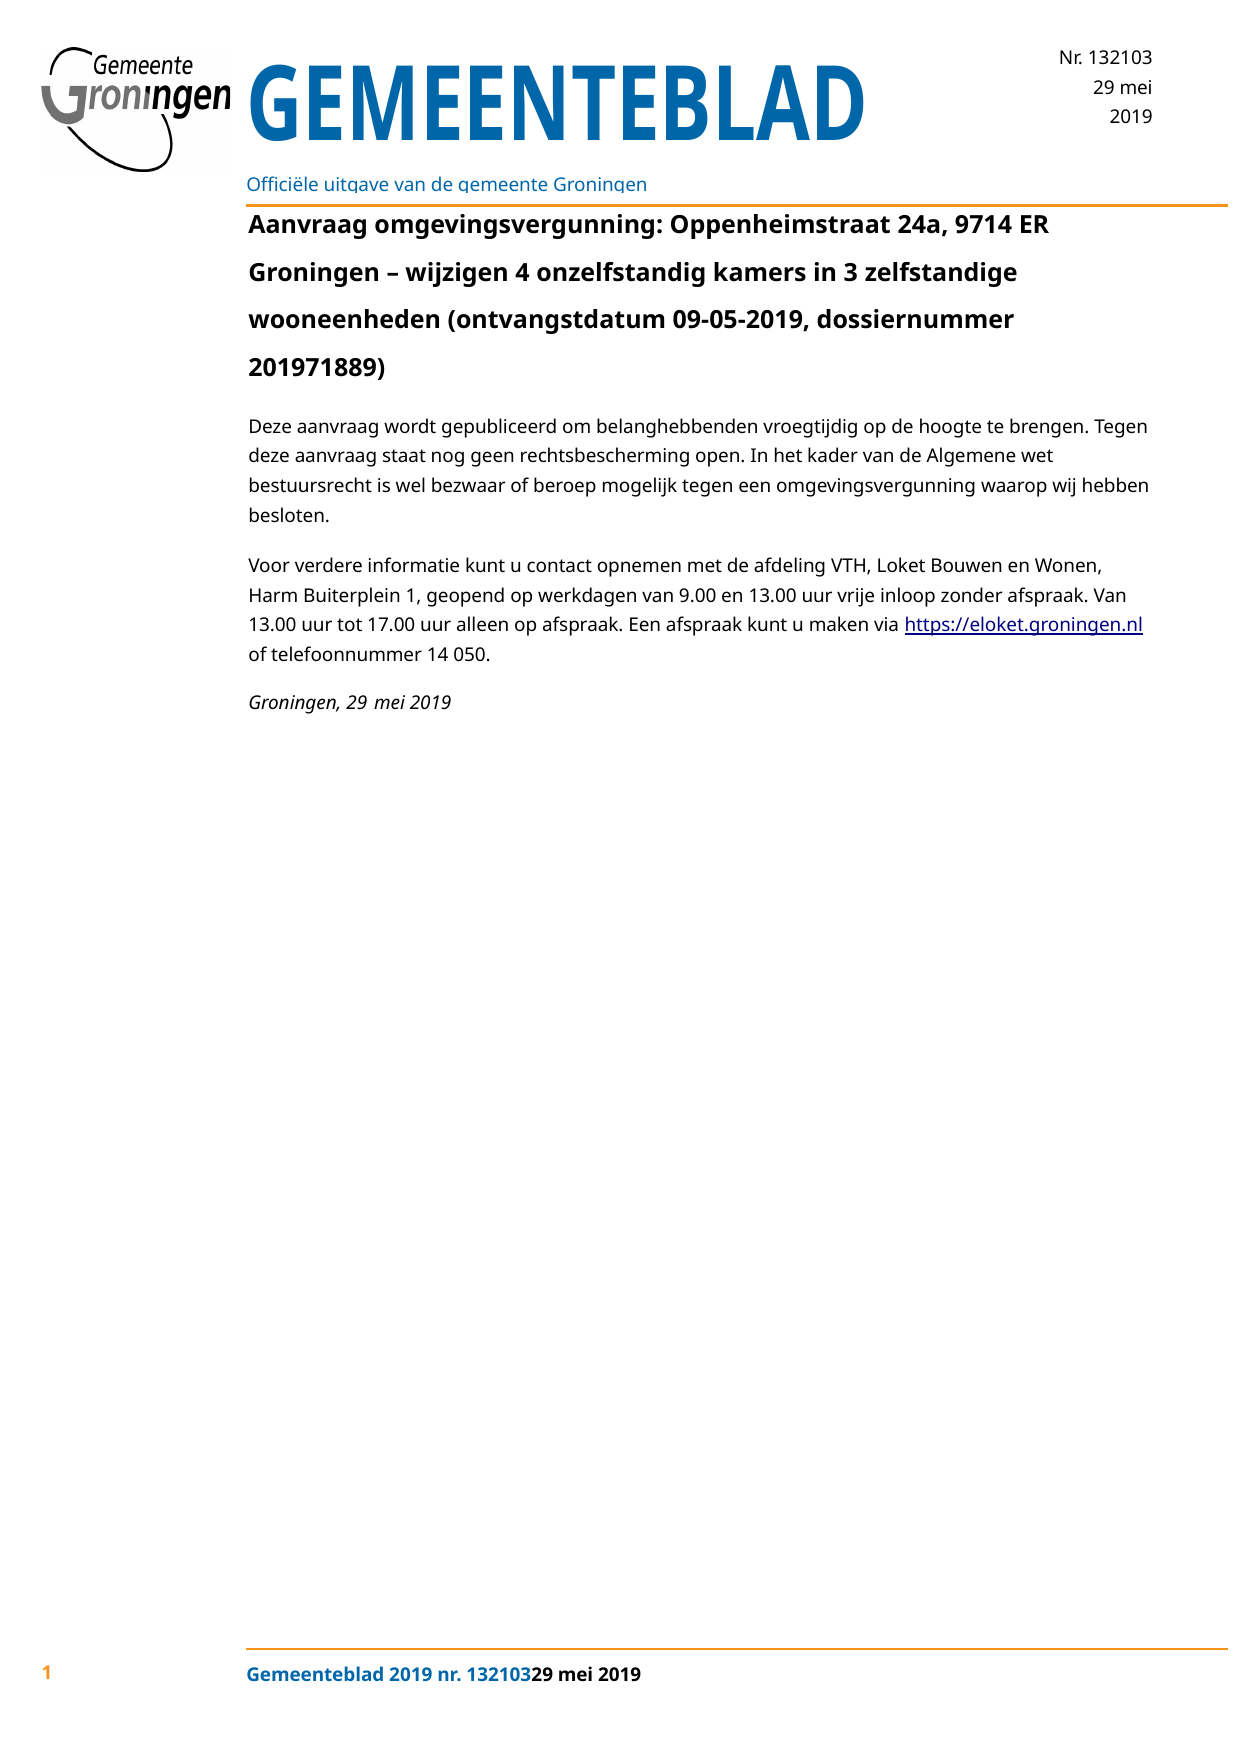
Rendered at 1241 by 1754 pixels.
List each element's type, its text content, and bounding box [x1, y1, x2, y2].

text Voor verdere informatie kunt u contact opnemen met de afdeling VTH, Loket Bouwen en Wonen, Harm Buiterplein 1, geopend op werkdagen van 9.00 en 13.00 uur vrije inloop zonder afspraak. Van 13.00 uur tot 17.00 uur alleen op afspraak. Een afspraak kunt u maken via https://eloket.groningen.nl of telefoonnummer 14 050. [248, 552, 1152, 667]
text Groningen, 29 mei 2019 [248, 689, 1152, 714]
text Aanvraag omgevingsvergunning: Oppenheimstraat 24a, 9714 ER Groningen – wijzigen 4 onzelfstandig kamers in 3 zelfstandige wooneenheden (ontvangstdatum 09-05-2019, dossiernummer 201971889) [248, 207, 1152, 384]
picture [41, 47, 231, 172]
text Deze aanvraag wordt gepubliceerd om belanghebbenden vroegtijdig op de hoogte te brengen. Tegen deze aanvraag staat nog geen rechtsbescherming open. In het kader van de Algemene wet bestuursrecht is wel bezwaar of beroep mogelijk tegen een omgevingsvergunning waarop wij hebben besloten. [248, 413, 1152, 528]
